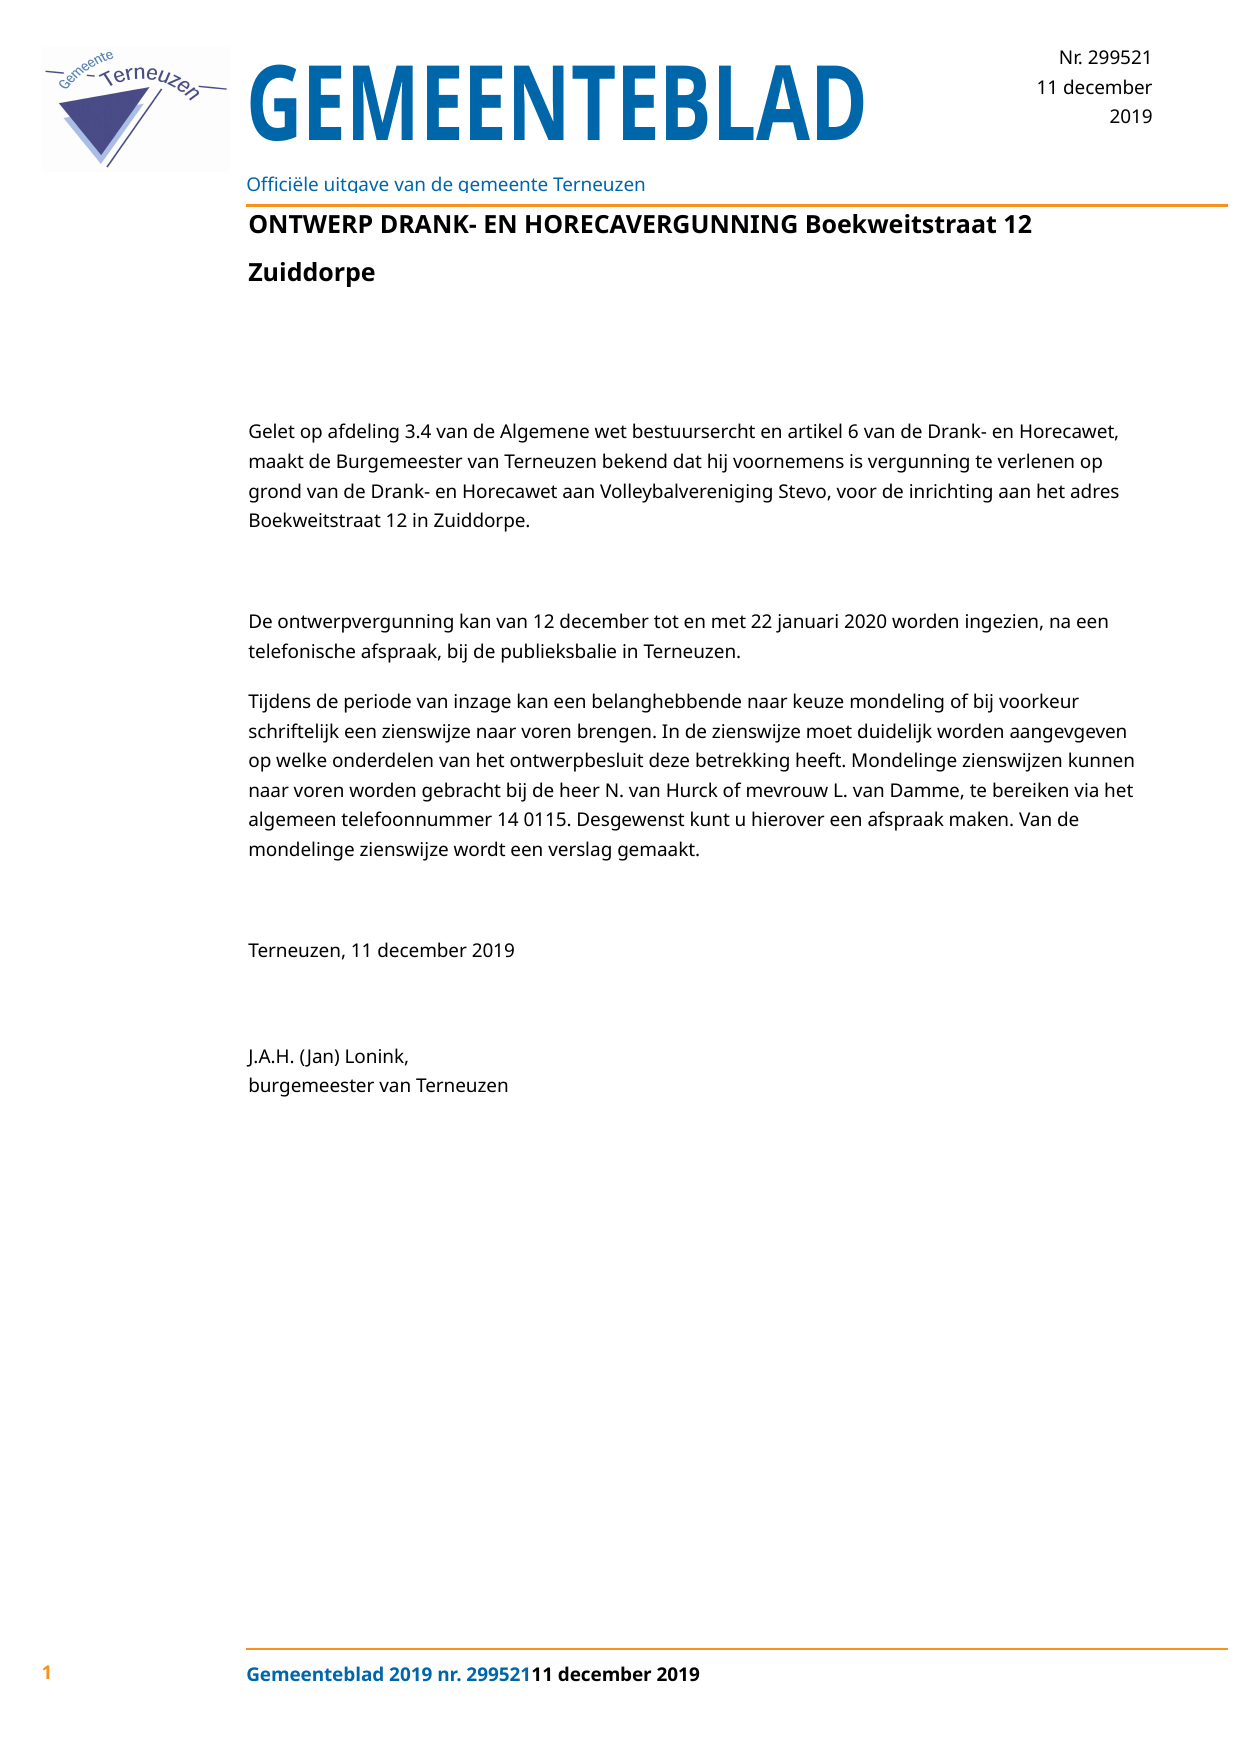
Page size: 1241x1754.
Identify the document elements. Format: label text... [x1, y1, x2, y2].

picture [41, 47, 231, 172]
text Tijdens de periode van inzage kan een belanghebbende naar keuze mondeling of bij voorkeur schriftelijk een zienswijze naar voren brengen. In de zienswijze moet duidelijk worden aangevgeven op welke onderdelen van het ontwerpbesluit deze betrekking heeft. Mondelinge zienswijzen kunnen naar voren worden gebracht bij de heer N. van Hurck of mevrouw L. van Damme, te bereiken via het algemeen telefoonnummer 14 0115. Desgewenst kunt u hierover een afspraak maken. Van de mondelinge zienswijze wordt een verslag gemaakt. [248, 688, 1152, 862]
table_cell [700, 1013, 1152, 1098]
table_cell [248, 1098, 1152, 1124]
table_cell J.A.H. (Jan) Lonink, burgemeester van Terneuzen [248, 1013, 700, 1098]
text Gelet op afdeling 3.4 van de Algemene wet bestuursercht en artikel 6 van de Drank- en Horecawet, maakt de Burgemeester van Terneuzen bekend dat hij voornemens is vergunning te verlenen op grond van de Drank- en Horecawet aan Volleybalvereniging Stevo, voor de inrichting aan het adres Boekweitstraat 12 in Zuiddorpe. [248, 419, 1152, 533]
text ONTWERP DRANK- EN HORECAVERGUNNING Boekweitstraat 12 Zuiddorpe [248, 207, 1152, 288]
table_cell [700, 1124, 1152, 1150]
table_header [248, 988, 1152, 1013]
text Terneuzen, 11 december 2019 [248, 937, 1152, 963]
text De ontwerpvergunning kan van 12 december tot en met 22 januari 2020 worden ingezien, na een telefonische afspraak, bij de publieksbalie in Terneuzen. [248, 608, 1152, 664]
table_cell [248, 1124, 700, 1150]
